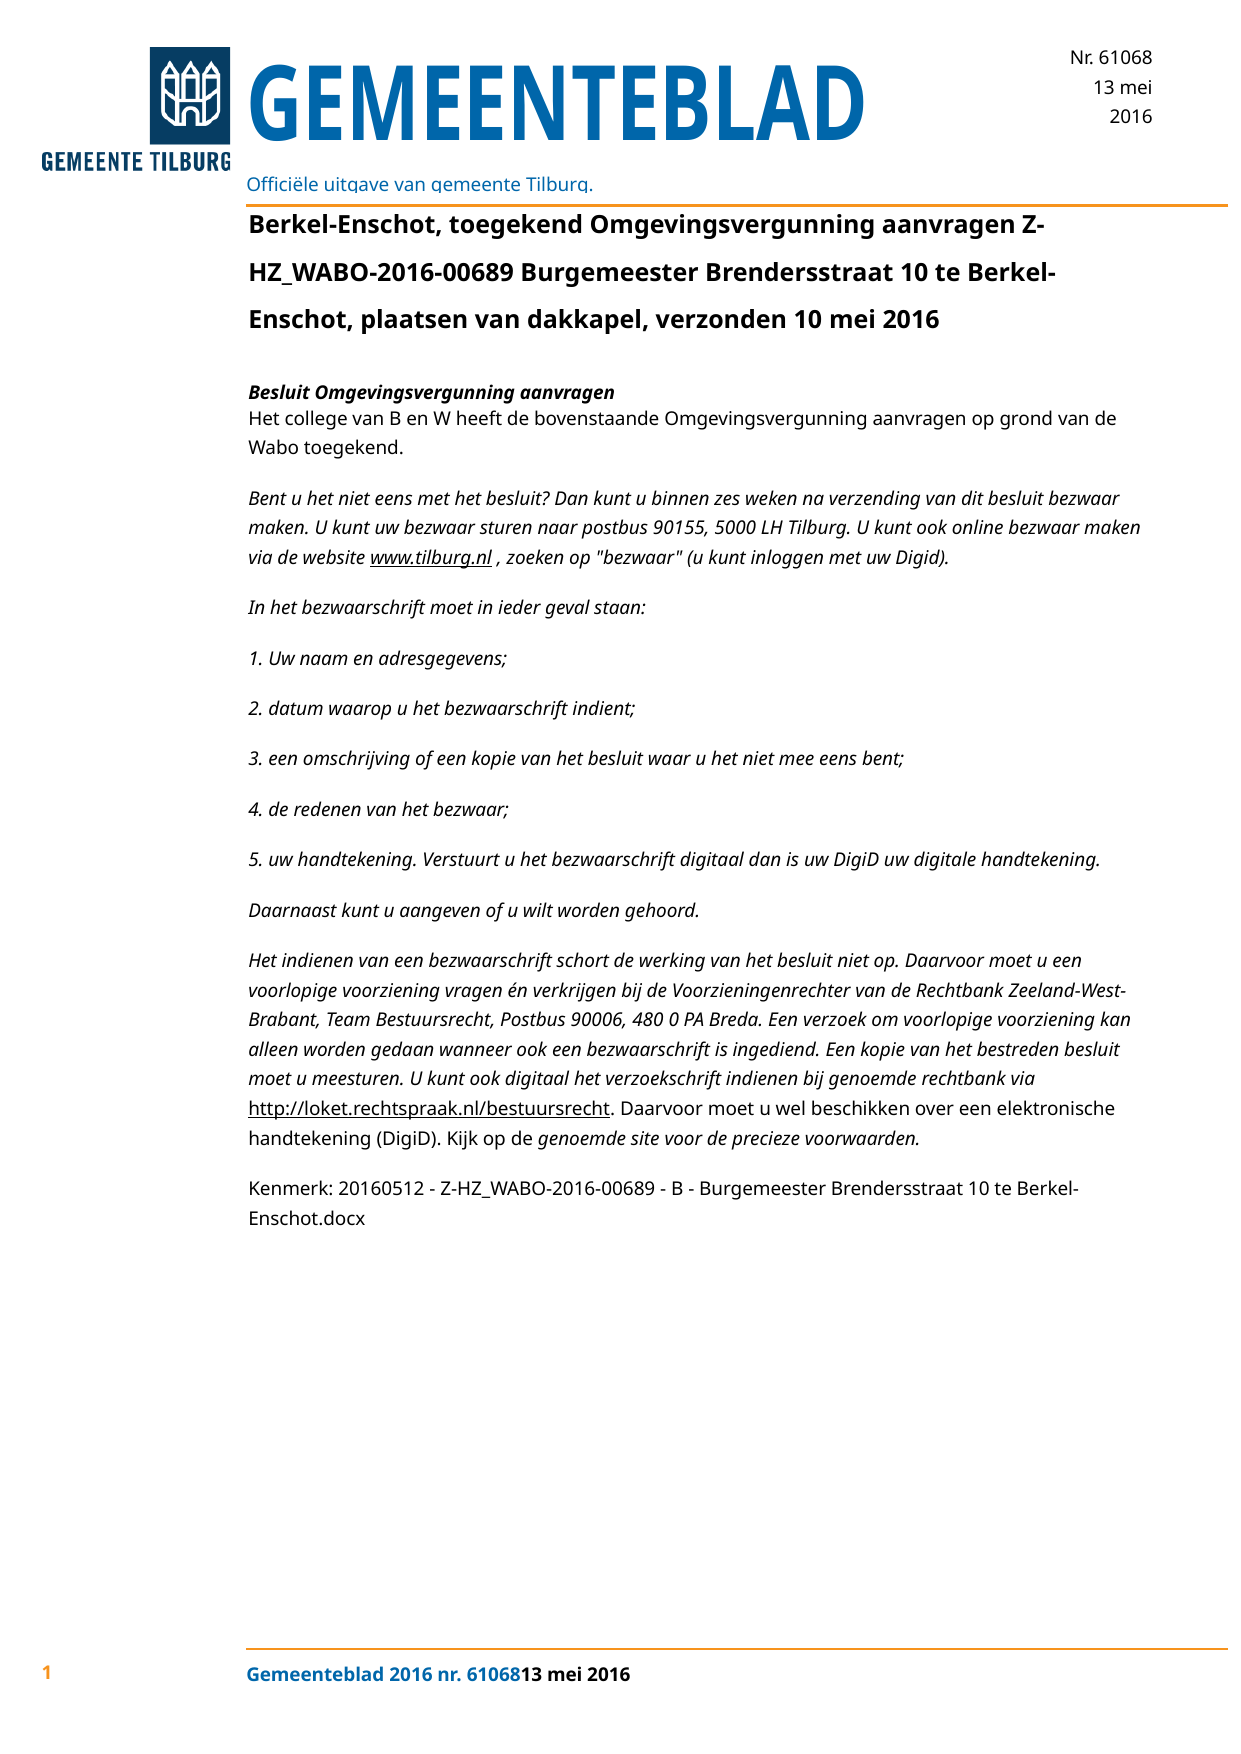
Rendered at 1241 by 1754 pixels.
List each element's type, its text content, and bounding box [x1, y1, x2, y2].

text Berkel-Enschot, toegekend Omgevingsvergunning aanvragen Z-HZ_WABO-2016-00689 Burgemeester Brendersstraat 10 te Berkel-Enschot, plaatsen van dakkapel, verzonden 10 mei 2016 [248, 207, 1152, 336]
text 4. de redenen van het bezwaar; [248, 796, 1152, 822]
picture [41, 47, 231, 172]
text 1. Uw naam en adresgegevens; [248, 645, 1152, 671]
text Het indienen van een bezwaarschrift schort de werking van het besluit niet op. Daarvoor moet u een voorlopige voorziening vragen én verkrijgen bij de Voorzieningenrechter van de Rechtbank Zeeland-West-Brabant, Team Bestuursrecht, Postbus 90006, 480 0 PA Breda. Een verzoek om voorlopige voorziening kan alleen worden gedaan wanneer ook een bezwaarschrift is ingediend. Een kopie van het bestreden besluit moet u meesturen. U kunt ook digitaal het verzoekschrift indienen bij genoemde rechtbank via http://loket.rechtspraak.nl/bestuursrecht. Daarvoor moet u wel beschikken over een elektronische handtekening (DigiD). Kijk op de genoemde site voor de precieze voorwaarden. [248, 947, 1152, 1151]
text Besluit Omgevingsvergunning aanvragen [248, 379, 1152, 405]
text Bent u het niet eens met het besluit? Dan kunt u binnen zes weken na verzending van dit besluit bezwaar maken. U kunt uw bezwaar sturen naar postbus 90155, 5000 LH Tilburg. U kunt ook online bezwaar maken via de website www.tilburg.nl , zoeken op "bezwaar" (u kunt inloggen met uw Digid). [248, 485, 1152, 570]
text 2. datum waarop u het bezwaarschrift indient; [248, 695, 1152, 721]
text In het bezwaarschrift moet in ieder geval staan: [248, 594, 1152, 620]
text 5. uw handtekening. Verstuurt u het bezwaarschrift digitaal dan is uw DigiD uw digitale handtekening. [248, 846, 1152, 872]
text Het college van B en W heeft de bovenstaande Omgevingsvergunning aanvragen op grond van de Wabo toegekend. [248, 405, 1152, 460]
text 3. een omschrijving of een kopie van het besluit waar u het niet mee eens bent; [248, 746, 1152, 771]
text Daarnaast kunt u aangeven of u wilt worden gehoord. [248, 897, 1152, 923]
text Kenmerk: 20160512 - Z-HZ_WABO-2016-00689 - B - Burgemeester Brendersstraat 10 te Berkel-Enschot.docx [248, 1175, 1152, 1231]
